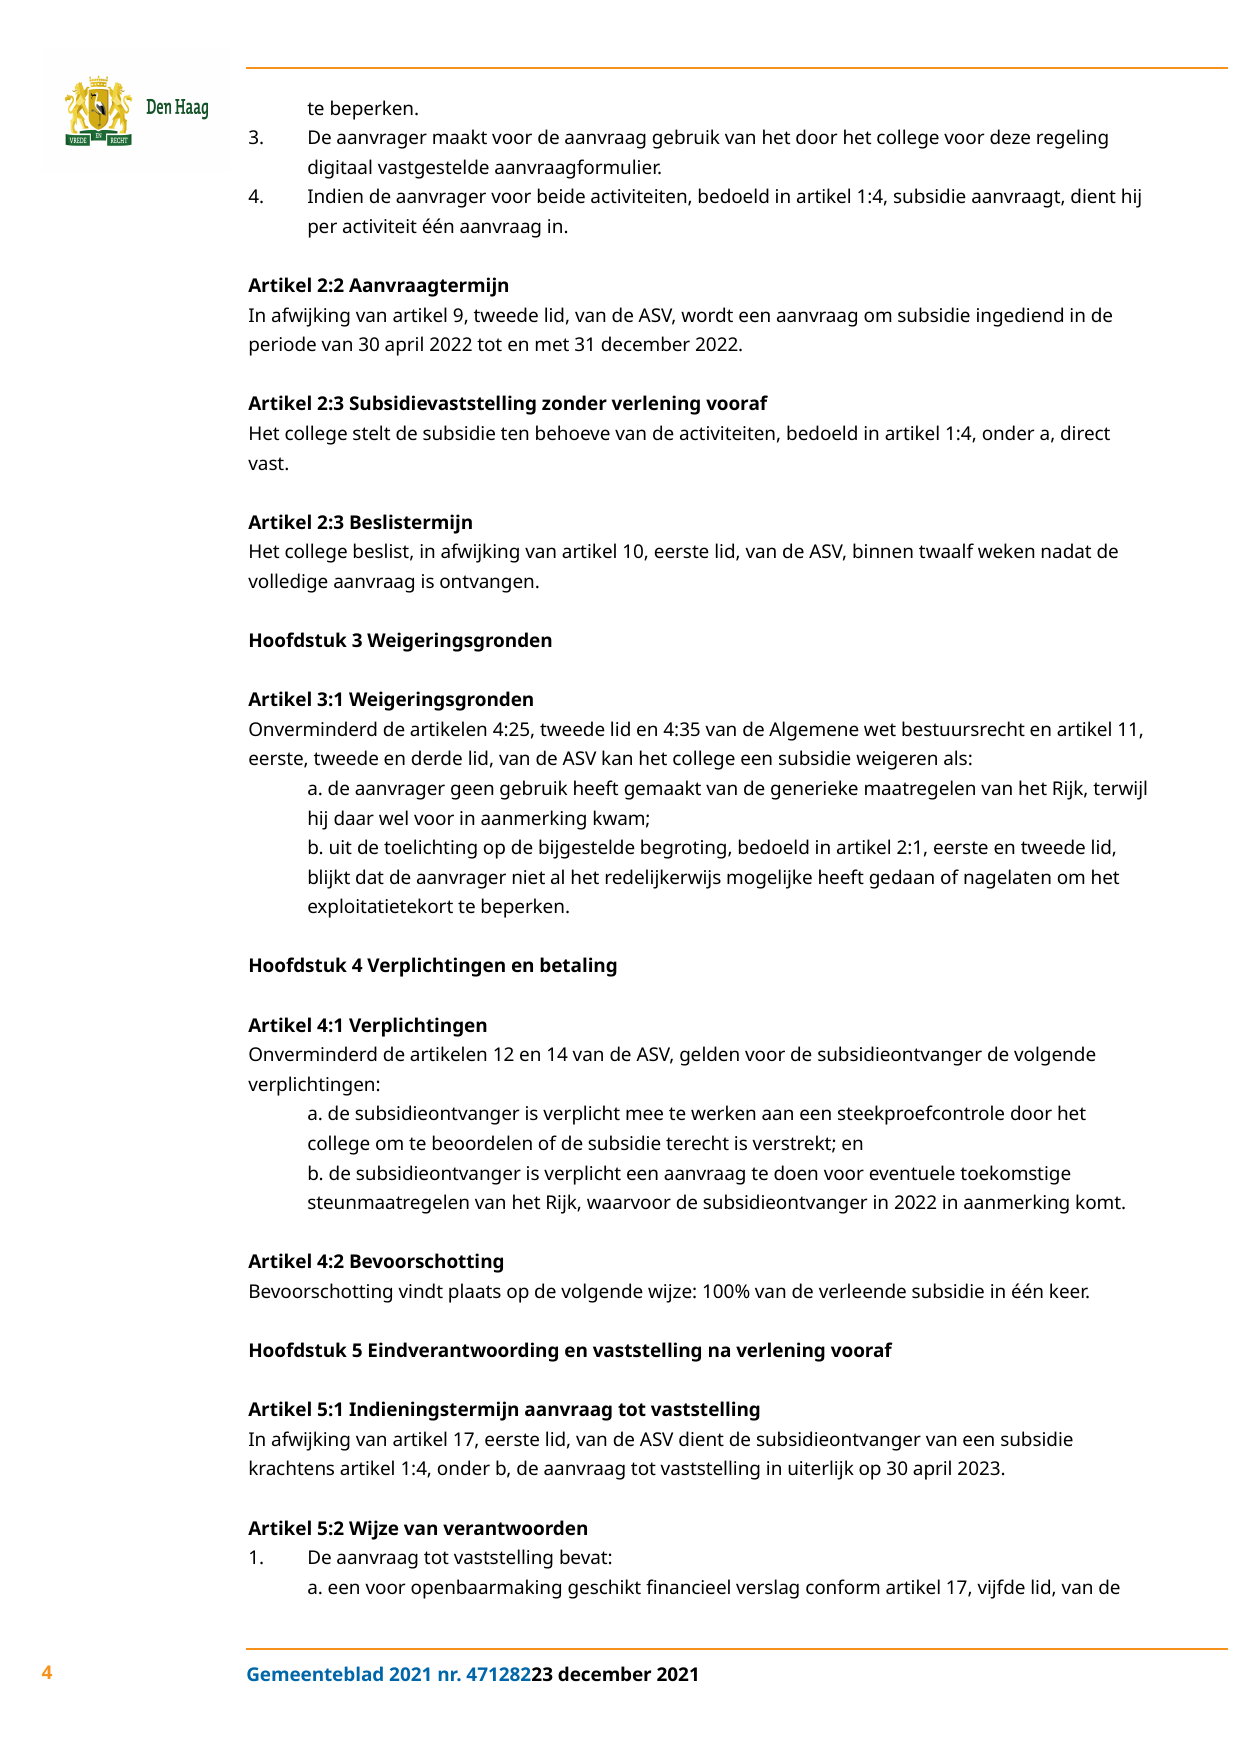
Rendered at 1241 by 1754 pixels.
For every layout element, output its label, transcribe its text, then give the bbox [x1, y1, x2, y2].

list Indien de aanvrager voor beide activiteiten, bedoeld in artikel 1:4, subsidie aanvraagt, dient hij per activiteit één aanvraag in. [248, 183, 1152, 239]
text Hoofdstuk 4 Verplichtingen en betaling [248, 953, 1152, 978]
text Onverminderd de artikelen 4:25, tweede lid en 4:35 van de Algemene wet bestuursrecht en artikel 11, eerste, tweede en derde lid, van de ASV kan het college een subsidie weigeren als: [248, 716, 1152, 771]
text Artikel 5:1 Indieningstermijn aanvraag tot vaststelling [248, 1396, 1152, 1422]
text Artikel 5:2 Wijze van verantwoorden [248, 1515, 1152, 1541]
list a. een voor openbaarmaking geschikt financieel verslag conform artikel 17, vijfde lid, van de [248, 1574, 1152, 1600]
picture [41, 47, 231, 172]
text Hoofdstuk 3 Weigeringsgronden [248, 627, 1152, 653]
text Bevoorschotting vindt plaats op de volgende wijze: 100% van de verleende subsidie in één keer. [248, 1278, 1152, 1304]
text Artikel 4:2 Bevoorschotting [248, 1248, 1152, 1274]
list te beperken. [248, 95, 1152, 121]
text Artikel 4:1 Verplichtingen [248, 1012, 1152, 1038]
text Artikel 2:3 Subsidievaststelling zonder verlening vooraf [248, 391, 1152, 416]
text In afwijking van artikel 9, tweede lid, van de ASV, wordt een aanvraag om subsidie ingediend in de periode van 30 april 2022 tot en met 31 december 2022. [248, 302, 1152, 357]
text Artikel 3:1 Weigeringsgronden [248, 686, 1152, 712]
text Hoofdstuk 5 Eindverantwoording en vaststelling na verlening vooraf [248, 1337, 1152, 1363]
list De aanvrager maakt voor de aanvraag gebruik van het door het college voor deze regeling digitaal vastgestelde aanvraagformulier. [248, 124, 1152, 180]
text Artikel 2:3 Beslistermijn [248, 509, 1152, 535]
list b. de subsidieontvanger is verplicht een aanvraag te doen voor eventuele toekomstige steunmaatregelen van het Rijk, waarvoor de subsidieontvanger in 2022 in aanmerking komt. [248, 1160, 1152, 1215]
list De aanvraag tot vaststelling bevat: [248, 1544, 1152, 1570]
text Onverminderd de artikelen 12 en 14 van de ASV, gelden voor de subsidieontvanger de volgende verplichtingen: [248, 1041, 1152, 1097]
list a. de subsidieontvanger is verplicht mee te werken aan een steekproefcontrole door het college om te beoordelen of de subsidie terecht is verstrekt; en [248, 1101, 1152, 1156]
text Het college beslist, in afwijking van artikel 10, eerste lid, van de ASV, binnen twaalf weken nadat de volledige aanvraag is ontvangen. [248, 538, 1152, 594]
text Artikel 2:2 Aanvraagtermijn [248, 272, 1152, 298]
text Het college stelt de subsidie ten behoeve van de activiteiten, bedoeld in artikel 1:4, onder a, direct vast. [248, 420, 1152, 476]
list a. de aanvrager geen gebruik heeft gemaakt van de generieke maatregelen van het Rijk, terwijl hij daar wel voor in aanmerking kwam; [248, 775, 1152, 831]
text In afwijking van artikel 17, eerste lid, van de ASV dient de subsidieontvanger van een subsidie krachtens artikel 1:4, onder b, de aanvraag tot vaststelling in uiterlijk op 30 april 2023. [248, 1426, 1152, 1481]
list b. uit de toelichting op de bijgestelde begroting, bedoeld in artikel 2:1, eerste en tweede lid, blijkt dat de aanvrager niet al het redelijkerwijs mogelijke heeft gedaan of nagelaten om het exploitatietekort te beperken. [248, 834, 1152, 919]
